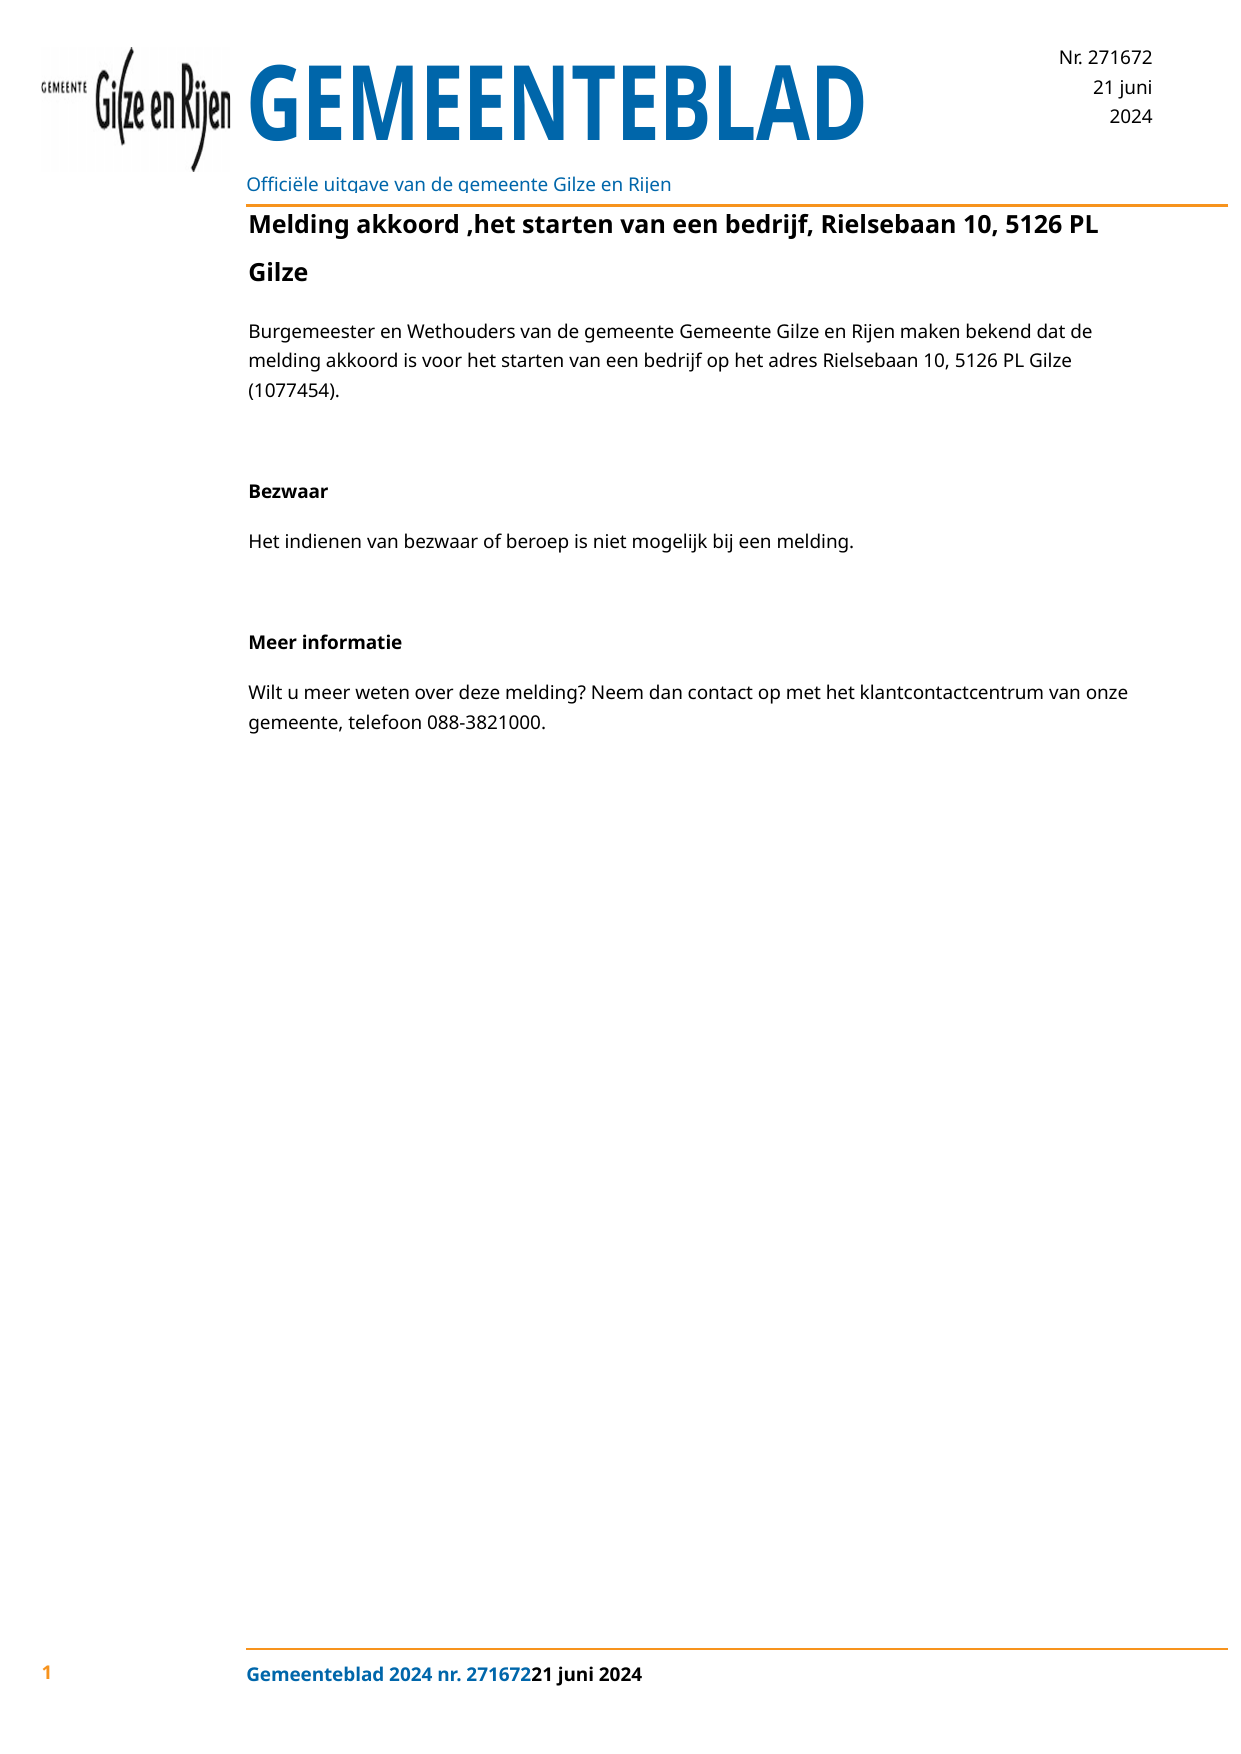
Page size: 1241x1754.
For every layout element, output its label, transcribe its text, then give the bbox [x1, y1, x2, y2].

picture [41, 47, 231, 172]
text Meer informatie [248, 629, 1152, 655]
text Het indienen van bezwaar of beroep is niet mogelijk bij een melding. [248, 528, 1152, 554]
text Burgemeester en Wethouders van de gemeente Gemeente Gilze en Rijen maken bekend dat de melding akkoord is voor het starten van een bedrijf op het adres Rielsebaan 10, 5126 PL Gilze (1077454). [248, 318, 1152, 403]
text Bezwaar [248, 478, 1152, 504]
text Melding akkoord ,het starten van een bedrijf, Rielsebaan 10, 5126 PL Gilze [248, 207, 1152, 288]
text Wilt u meer weten over deze melding? Neem dan contact op met het klantcontactcentrum van onze gemeente, telefoon 088-3821000. [248, 679, 1152, 735]
